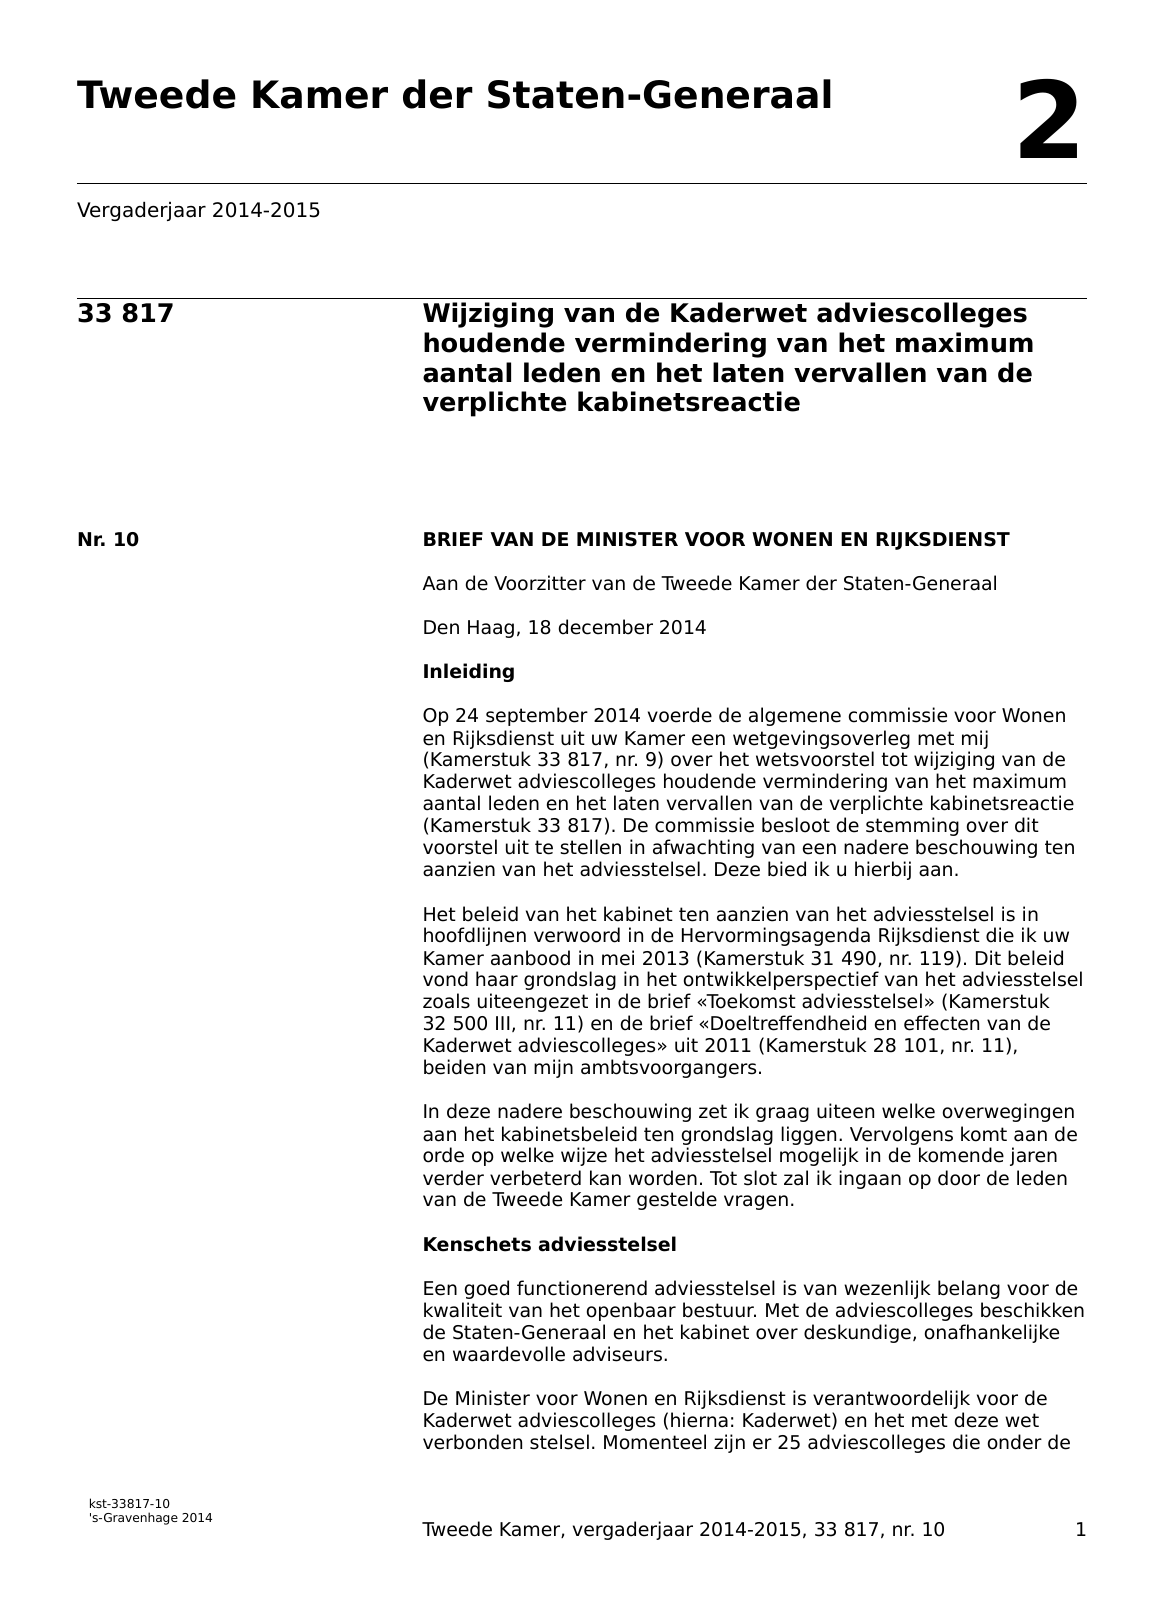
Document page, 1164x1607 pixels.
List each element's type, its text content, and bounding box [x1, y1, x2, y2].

subtitle Kenschets adviesstelsel [422, 1233, 1087, 1256]
table_header 2 [886, 59, 1087, 183]
text Aan de Voorzitter van de Tweede Kamer der Staten-Generaal [422, 573, 1087, 595]
text Op 24 september 2014 voerde de algemene commissie voor Wonen en Rijksdienst uit uw Kamer een wetgevingsoverleg met mij (Kamerstuk 33 817, nr. 9) over het wetsvoorstel tot wijziging van de Kaderwet adviescolleges houdende vermindering van het maximum aantal leden en het laten vervallen van de verplichte kabinetsreactie (Kamerstuk 33 817). De commissie besloot de stemming over dit voorstel uit te stellen in afwachting van een nadere beschouwing ten aanzien van het adviesstelsel. Deze bied ik u hierbij aan. [422, 705, 1087, 881]
subtitle Nr. 10 BRIEF VAN DE MINISTER VOOR WONEN EN RIJKSDIENST [77, 529, 1087, 551]
text In deze nadere beschouwing zet ik graag uiteen welke overwegingen aan het kabinetsbeleid ten grondslag liggen. Vervolgens komt aan de orde op welke wijze het adviesstelsel mogelijk in de komende jaren verder verbeterd kan worden. Tot slot zal ik ingaan op door de leden van de Tweede Kamer gestelde vragen. [422, 1101, 1087, 1211]
table_header Tweede Kamer der Staten-Generaal [77, 59, 886, 183]
text De Minister voor Wonen en Rijksdienst is verantwoordelijk voor de Kaderwet adviescolleges (hierna: Kaderwet) en het met deze wet verbonden stelsel. Momenteel zijn er 25 adviescolleges die onder de [422, 1388, 1087, 1454]
text Een goed functionerend adviesstelsel is van wezenlijk belang voor de kwaliteit van het openbaar bestuur. Met de adviescolleges beschikken de Staten-Generaal en het kabinet over deskundige, onafhankelijke en waardevolle adviseurs. [422, 1278, 1087, 1366]
text Den Haag, 18 december 2014 [422, 617, 1087, 639]
subtitle Inleiding [422, 661, 1087, 683]
table_cell Vergaderjaar 2014-2015 [77, 184, 1087, 298]
text kst-33817-10 [88, 1497, 323, 1511]
subtitle 33 817 Wijziging van de Kaderwet adviescolleges houdende vermindering van het maximum aantal leden en het laten vervallen van de verplichte kabinetsreactie [77, 299, 1087, 418]
text 's-Gravenhage 2014 [88, 1511, 323, 1525]
text Het beleid van het kabinet ten aanzien van het adviesstelsel is in hoofdlijnen verwoord in de Hervormingsagenda Rijksdienst die ik uw Kamer aanbood in mei 2013 (Kamerstuk 31 490, nr. 119). Dit beleid vond haar grondslag in het ontwikkelperspectief van het adviesstelsel zoals uiteengezet in de brief «Toekomst adviesstelsel» (Kamerstuk 32 500 III, nr. 11) en de brief «Doeltreffendheid en effecten van de Kaderwet adviescolleges» uit 2011 (Kamerstuk 28 101, nr. 11), beiden van mijn ambtsvoorgangers. [422, 903, 1087, 1079]
